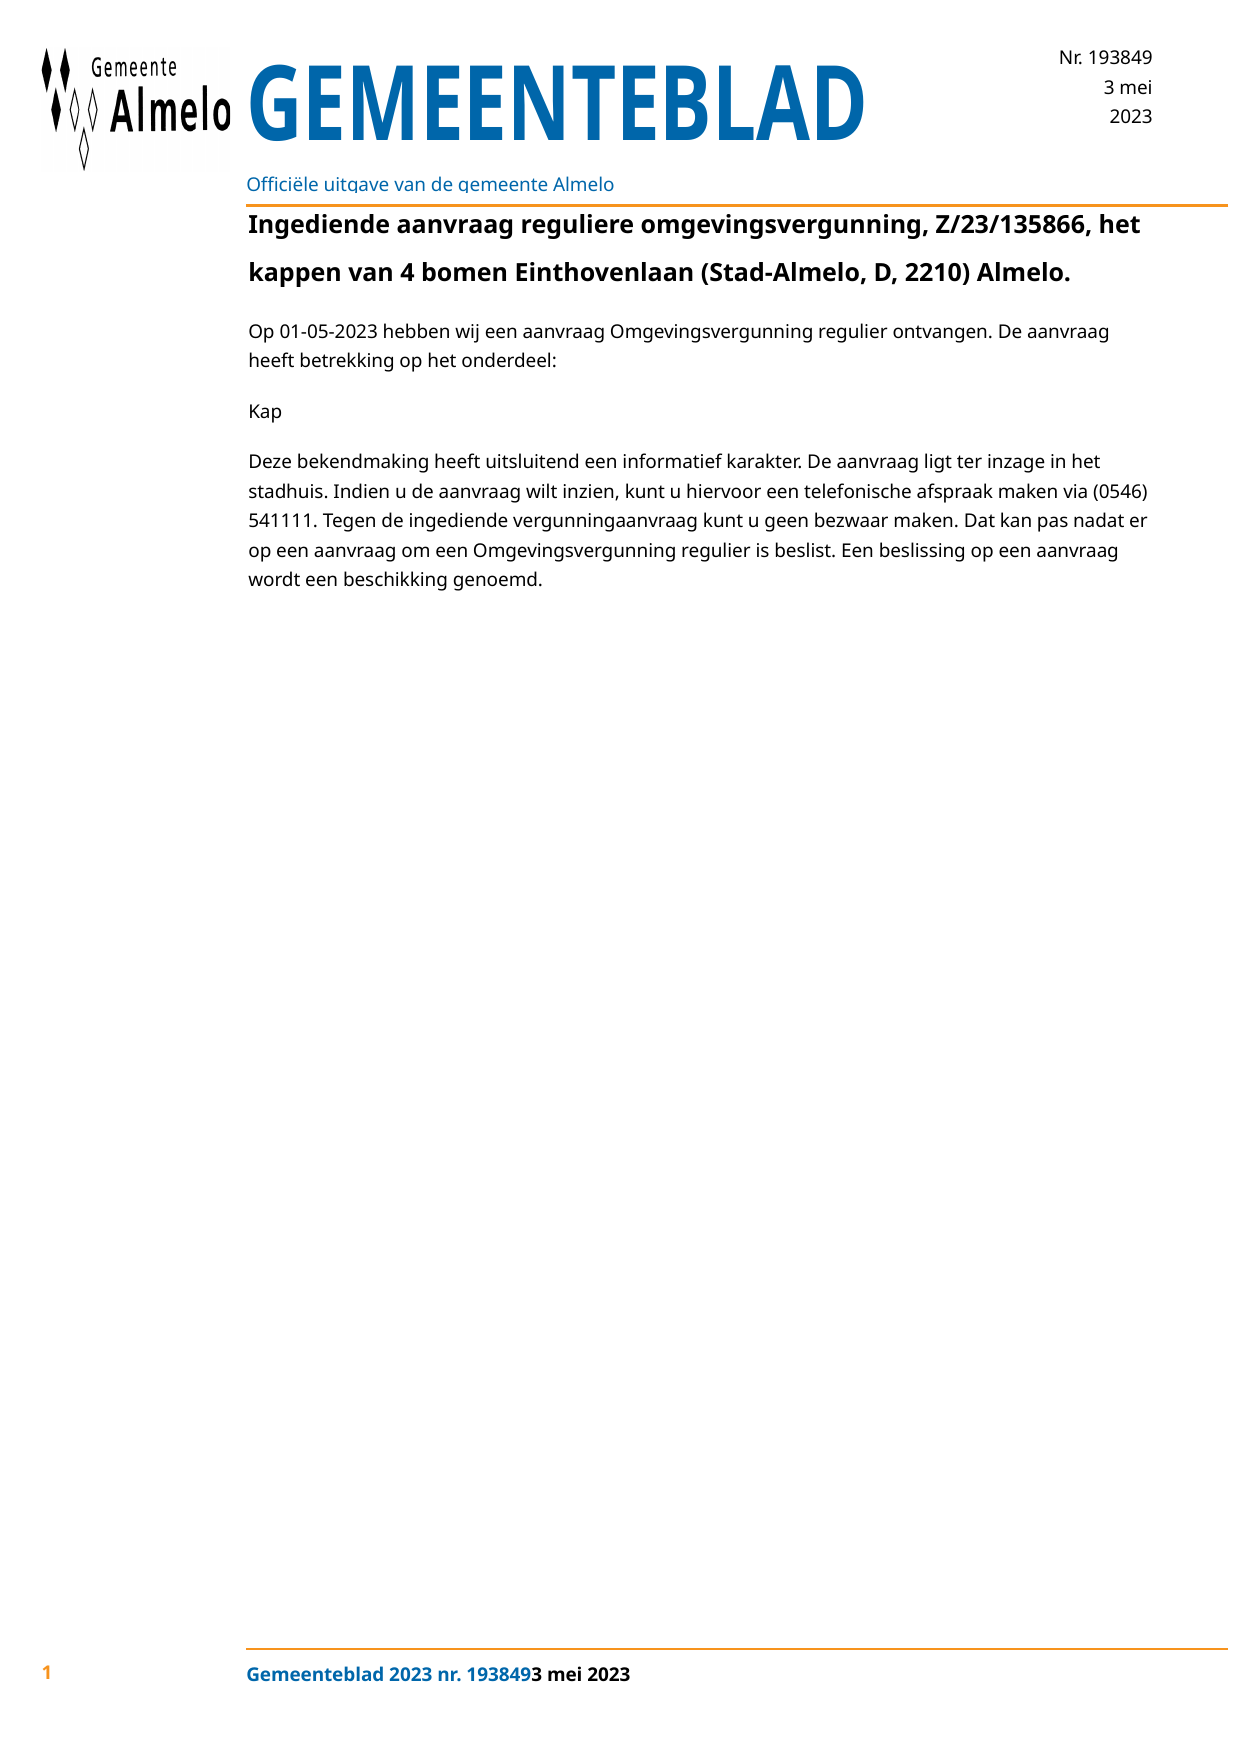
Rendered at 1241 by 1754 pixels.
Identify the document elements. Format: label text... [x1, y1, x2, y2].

text Op 01-05-2023 hebben wij een aanvraag Omgevingsvergunning regulier ontvangen. De aanvraag heeft betrekking op het onderdeel: [248, 318, 1152, 373]
picture [41, 47, 231, 172]
text Ingediende aanvraag reguliere omgevingsvergunning, Z/23/135866, het kappen van 4 bomen Einthovenlaan (Stad-Almelo, D, 2210) Almelo. [248, 207, 1152, 288]
text Kap [248, 398, 1152, 424]
text Deze bekendmaking heeft uitsluitend een informatief karakter. De aanvraag ligt ter inzage in het stadhuis. Indien u de aanvraag wilt inzien, kunt u hiervoor een telefonische afspraak maken via (0546) 541111. Tegen de ingediende vergunningaanvraag kunt u geen bezwaar maken. Dat kan pas nadat er op een aanvraag om een Omgevingsvergunning regulier is beslist. Een beslissing op een aanvraag wordt een beschikking genoemd. [248, 448, 1152, 592]
